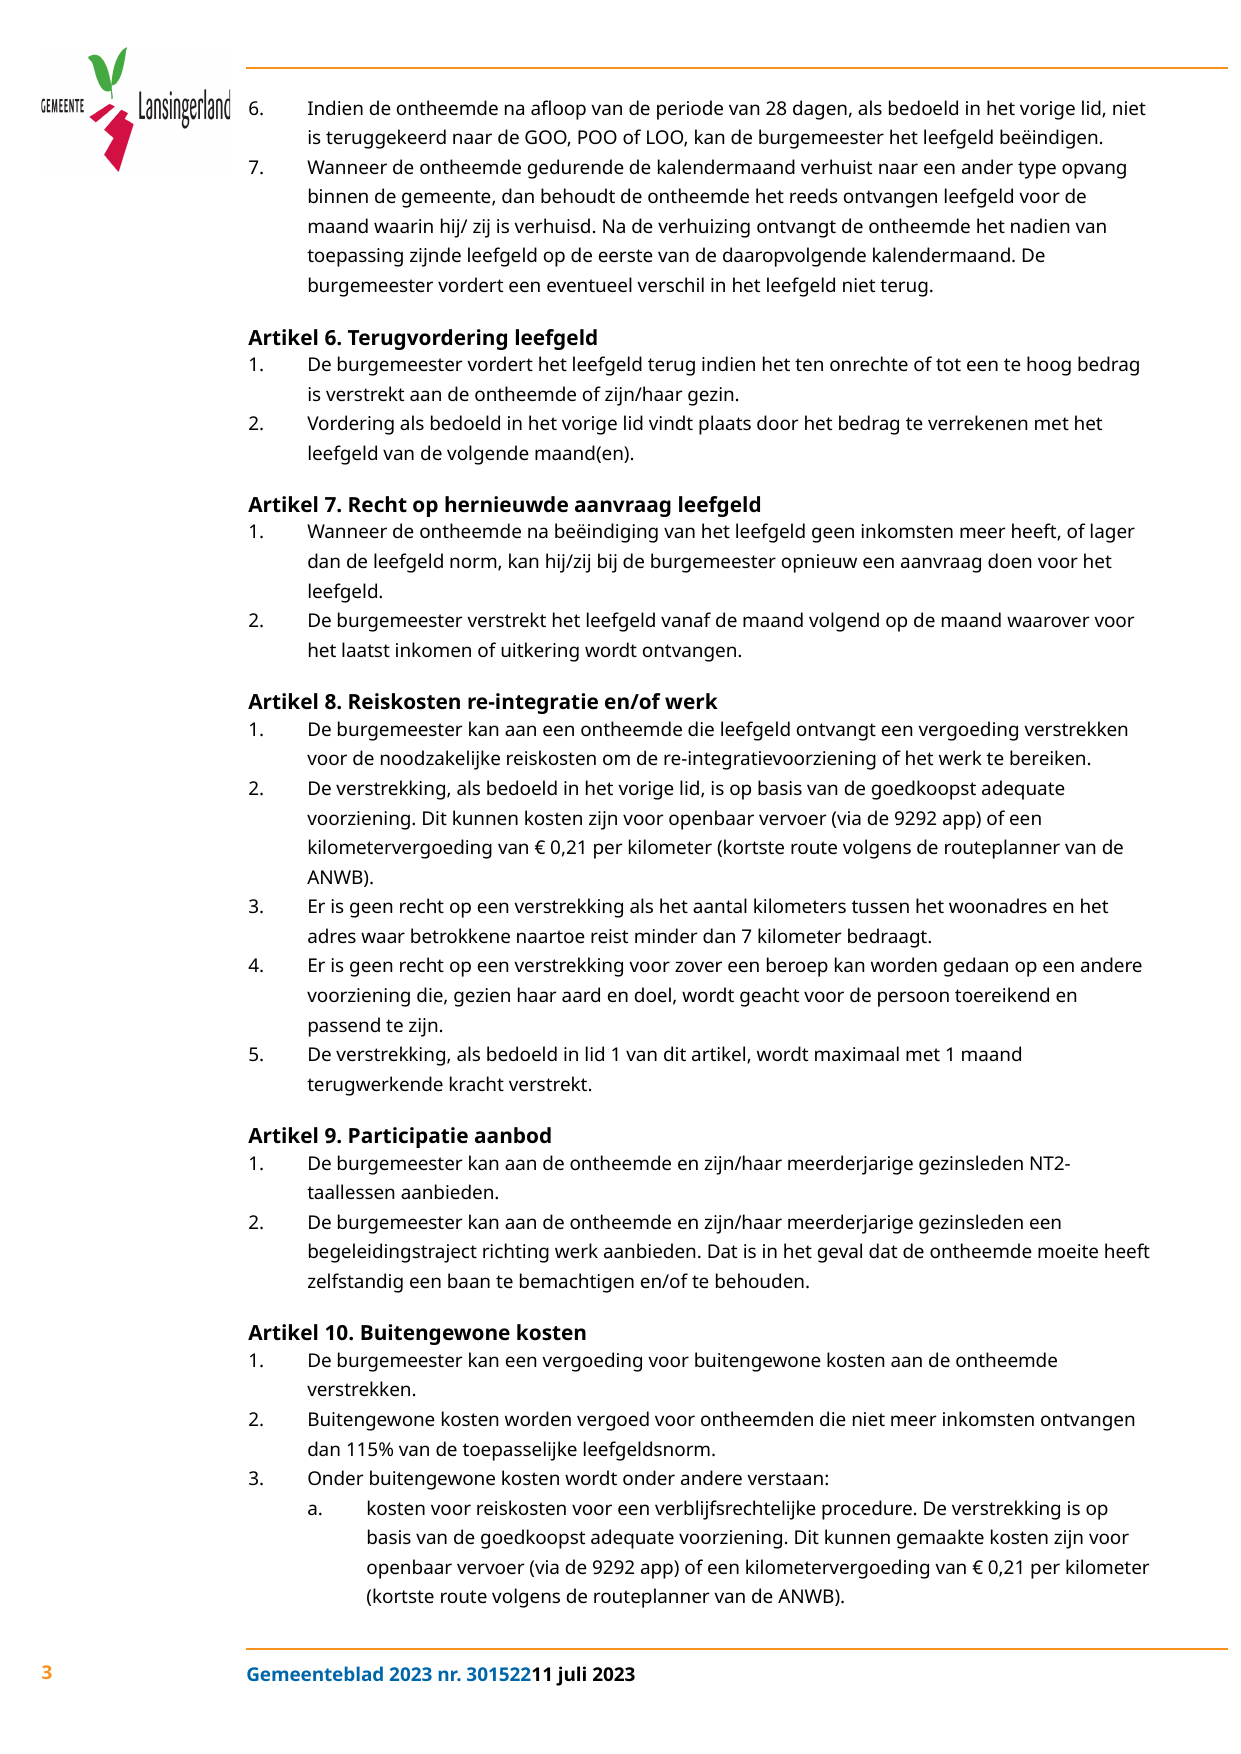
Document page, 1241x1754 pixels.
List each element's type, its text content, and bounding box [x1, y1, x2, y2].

list De burgemeester kan een vergoeding voor buitengewone kosten aan de ontheemde verstrekken. [248, 1347, 1152, 1402]
picture [41, 47, 231, 172]
list Er is geen recht op een verstrekking voor zover een beroep kan worden gedaan op een andere voorziening die, gezien haar aard en doel, wordt geacht voor de persoon toereikend en passend te zijn. [248, 953, 1152, 1037]
text Artikel 6. Terugvordering leefgeld [248, 323, 1152, 351]
list De burgemeester vordert het leefgeld terug indien het ten onrechte of tot een te hoog bedrag is verstrekt aan de ontheemde of zijn/haar gezin. [248, 351, 1152, 406]
list Wanneer de ontheemde gedurende de kalendermaand verhuist naar een ander type opvang binnen de gemeente, dan behoudt de ontheemde het reeds ontvangen leefgeld voor de maand waarin hij/ zij is verhuisd. Na de verhuizing ontvangt de ontheemde het nadien van toepassing zijnde leefgeld op de eerste van de daaropvolgende kalendermaand. De burgemeester vordert een eventueel verschil in het leefgeld niet terug. [248, 154, 1152, 298]
text Artikel 10. Buitengewone kosten [248, 1318, 1152, 1347]
list Indien de ontheemde na afloop van de periode van 28 dagen, als bedoeld in het vorige lid, niet is teruggekeerd naar de GOO, POO of LOO, kan de burgemeester het leefgeld beëindigen. [248, 95, 1152, 150]
text Artikel 7. Recht op hernieuwde aanvraag leefgeld [248, 490, 1152, 519]
list Onder buitengewone kosten wordt onder andere verstaan: [248, 1465, 1152, 1491]
text Artikel 9. Participatie aanbod [248, 1121, 1152, 1150]
list De burgemeester kan aan een ontheemde die leefgeld ontvangt een vergoeding verstrekken voor de noodzakelijke reiskosten om de re-integratievoorziening of het werk te bereiken. [248, 716, 1152, 771]
list De burgemeester verstrekt het leefgeld vanaf de maand volgend op de maand waarover voor het laatst inkomen of uitkering wordt ontvangen. [248, 607, 1152, 663]
list Er is geen recht op een verstrekking als het aantal kilometers tussen het woonadres en het adres waar betrokkene naartoe reist minder dan 7 kilometer bedraagt. [248, 893, 1152, 949]
list Wanneer de ontheemde na beëindiging van het leefgeld geen inkomsten meer heeft, of lager dan de leefgeld norm, kan hij/zij bij de burgemeester opnieuw een aanvraag doen voor het leefgeld. [248, 519, 1152, 604]
list Vordering als bedoeld in het vorige lid vindt plaats door het bedrag te verrekenen met het leefgeld van de volgende maand(en). [248, 410, 1152, 466]
list De burgemeester kan aan de ontheemde en zijn/haar meerderjarige gezinsleden NT2-taallessen aanbieden. [248, 1150, 1152, 1205]
list De verstrekking, als bedoeld in het vorige lid, is op basis van de goedkoopst adequate voorziening. Dit kunnen kosten zijn voor openbaar vervoer (via de 9292 app) of een kilometervergoeding van € 0,21 per kilometer (kortste route volgens de routeplanner van de ANWB). [248, 775, 1152, 889]
list De burgemeester kan aan de ontheemde en zijn/haar meerderjarige gezinsleden een begeleidingstraject richting werk aanbieden. Dat is in het geval dat de ontheemde moeite heeft zelfstandig een baan te bemachtigen en/of te behouden. [248, 1209, 1152, 1294]
list De verstrekking, als bedoeld in lid 1 van dit artikel, wordt maximaal met 1 maand terugwerkende kracht verstrekt. [248, 1041, 1152, 1097]
list kosten voor reiskosten voor een verblijfsrechtelijke procedure. De verstrekking is op basis van de goedkoopst adequate voorziening. Dit kunnen gemaakte kosten zijn voor openbaar vervoer (via de 9292 app) of een kilometervergoeding van € 0,21 per kilometer (kortste route volgens de routeplanner van de ANWB). [307, 1495, 1152, 1609]
list Buitengewone kosten worden vergoed voor ontheemden die niet meer inkomsten ontvangen dan 115% van de toepasselijke leefgeldsnorm. [248, 1406, 1152, 1461]
text Artikel 8. Reiskosten re-integratie en/of werk [248, 687, 1152, 716]
